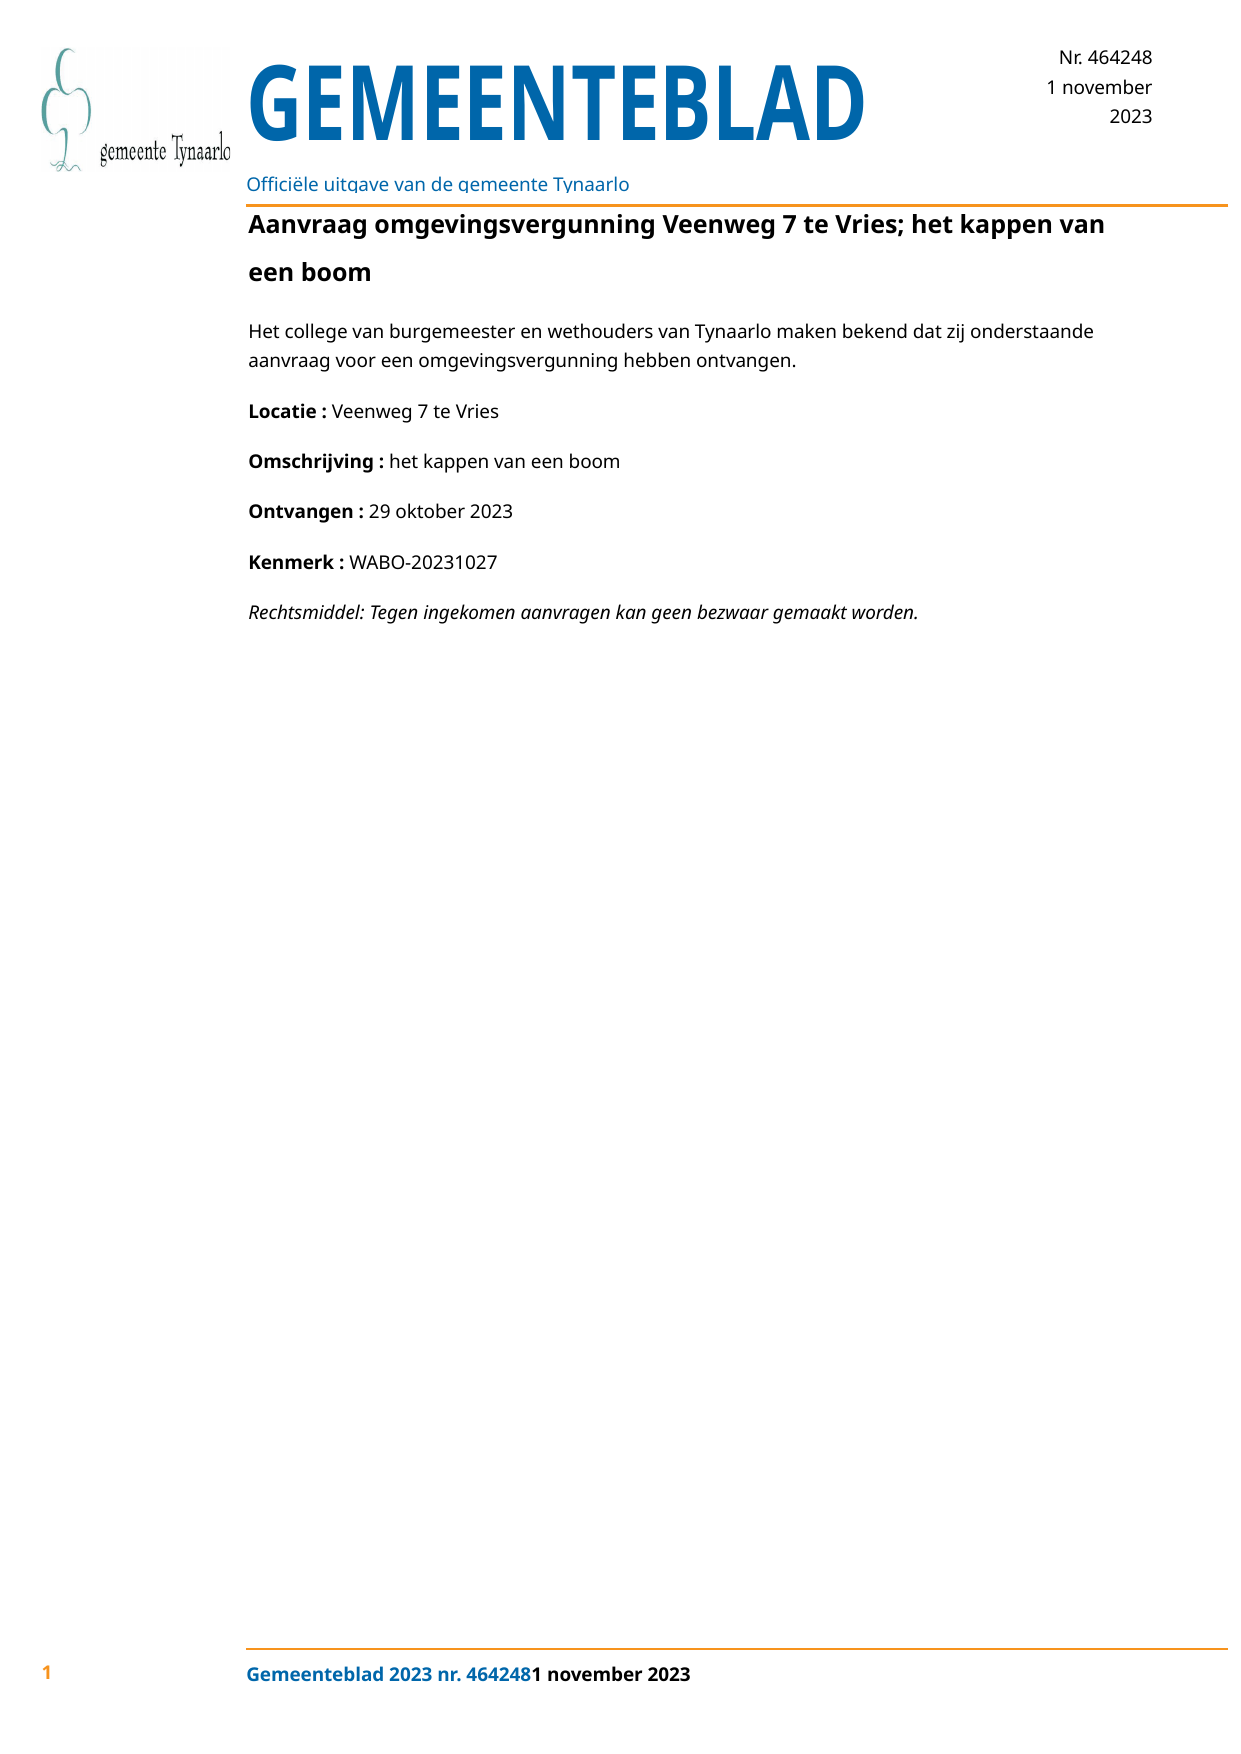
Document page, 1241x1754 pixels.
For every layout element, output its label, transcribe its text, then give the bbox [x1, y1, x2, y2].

text Het college van burgemeester en wethouders van Tynaarlo maken bekend dat zij onderstaande aanvraag voor een omgevingsvergunning hebben ontvangen. [248, 318, 1152, 373]
text Aanvraag omgevingsvergunning Veenweg 7 te Vries; het kappen van een boom [248, 207, 1152, 288]
text Rechtsmiddel: Tegen ingekomen aanvragen kan geen bezwaar gemaakt worden. [248, 599, 1152, 625]
text Ontvangen : 29 oktober 2023 [248, 499, 1152, 524]
text Omschrijving : het kappen van een boom [248, 448, 1152, 474]
text Locatie : Veenweg 7 te Vries [248, 398, 1152, 424]
picture [41, 47, 231, 172]
text Kenmerk : WABO-20231027 [248, 549, 1152, 575]
